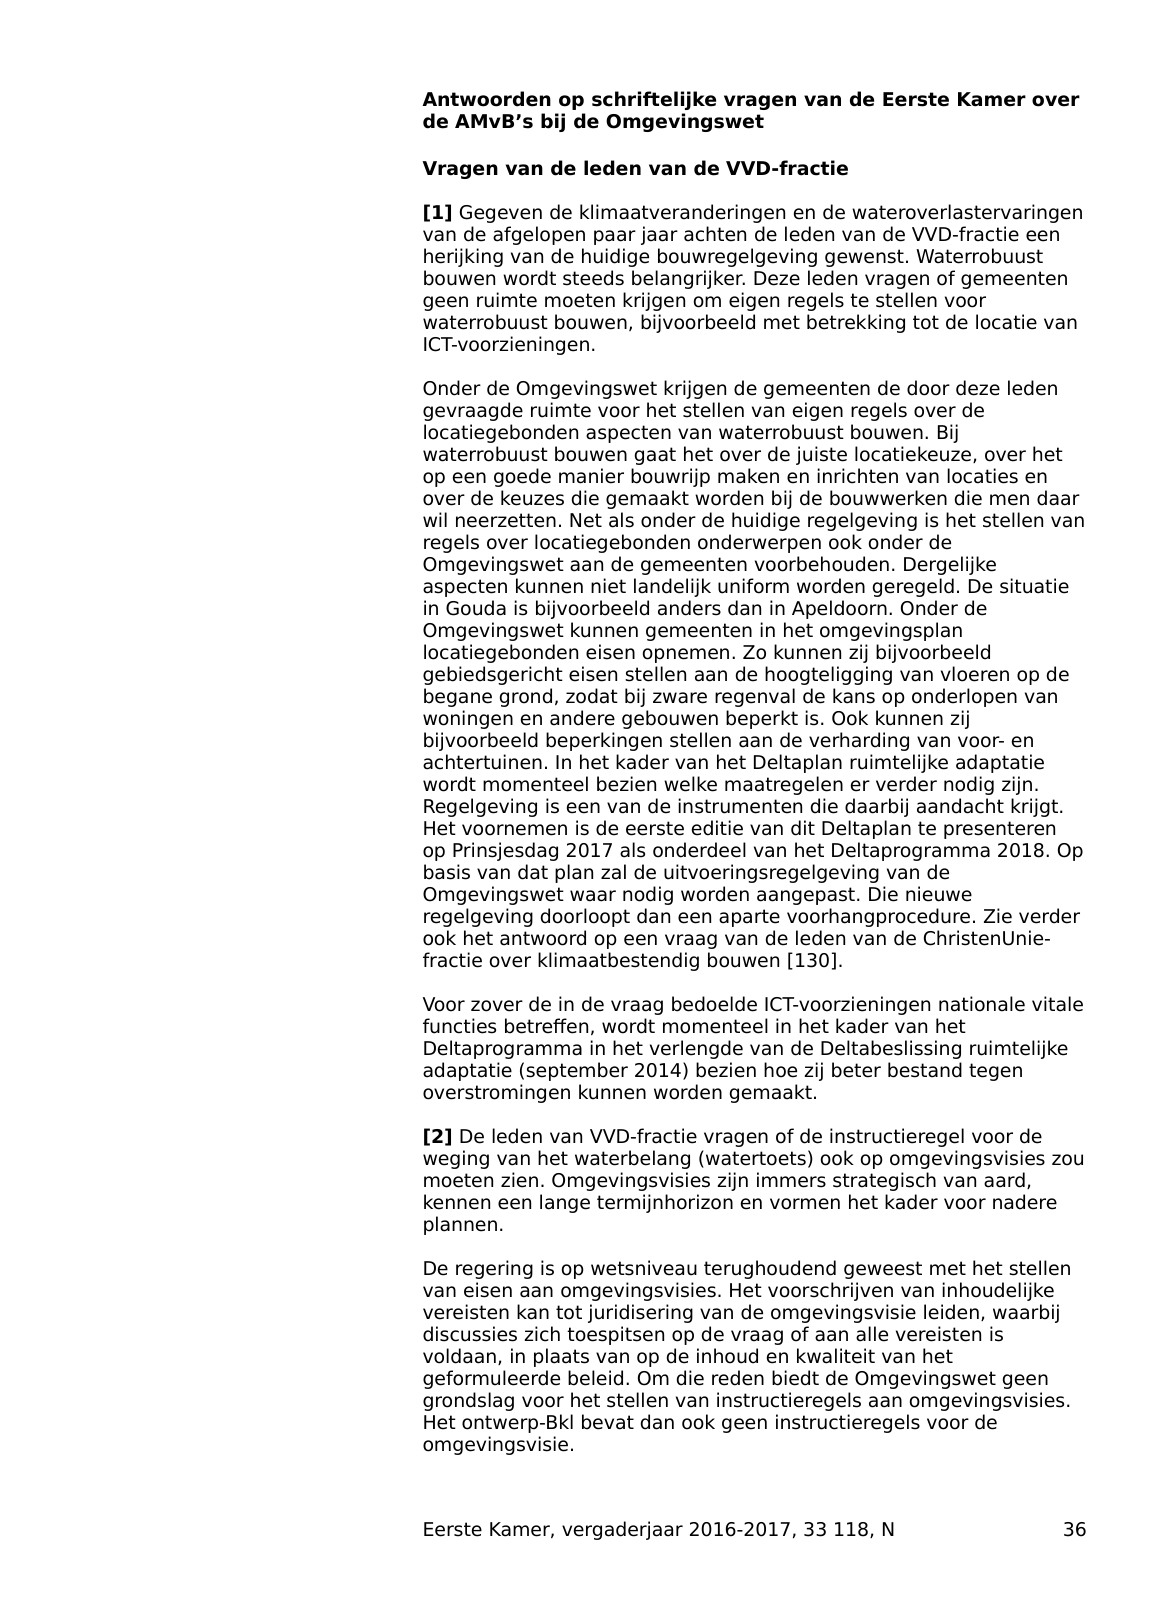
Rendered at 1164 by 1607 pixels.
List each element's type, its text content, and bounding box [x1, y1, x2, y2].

text Voor zover de in de vraag bedoelde ICT-voorzieningen nationale vitale functies betreffen, wordt momenteel in het kader van het Deltaprogramma in het verlengde van de Deltabeslissing ruimtelijke adaptatie (september 2014) bezien hoe zij beter bestand tegen overstromingen kunnen worden gemaakt. [422, 994, 1087, 1104]
text [1] Gegeven de klimaatveranderingen en de wateroverlastervaringen van de afgelopen paar jaar achten de leden van de VVD-fractie een herijking van de huidige bouwregelgeving gewenst. Waterrobuust bouwen wordt steeds belangrijker. Deze leden vragen of gemeenten geen ruimte moeten krijgen om eigen regels te stellen voor waterrobuust bouwen, bijvoorbeeld met betrekking tot de locatie van ICT-voorzieningen. [422, 202, 1087, 356]
subtitle Vragen van de leden van de VVD-fractie [422, 158, 1087, 180]
text Onder de Omgevingswet krijgen de gemeenten de door deze leden gevraagde ruimte voor het stellen van eigen regels over de locatiegebonden aspecten van waterrobuust bouwen. Bij waterrobuust bouwen gaat het over de juiste locatiekeuze, over het op een goede manier bouwrijp maken en inrichten van locaties en over de keuzes die gemaakt worden bij de bouwwerken die men daar wil neerzetten. Net als onder de huidige regelgeving is het stellen van regels over locatiegebonden onderwerpen ook onder de Omgevingswet aan de gemeenten voorbehouden. Dergelijke aspecten kunnen niet landelijk uniform worden geregeld. De situatie in Gouda is bijvoorbeeld anders dan in Apeldoorn. Onder de Omgevingswet kunnen gemeenten in het omgevingsplan locatiegebonden eisen opnemen. Zo kunnen zij bijvoorbeeld gebiedsgericht eisen stellen aan de hoogteligging van vloeren op de begane grond, zodat bij zware regenval de kans op onderlopen van woningen en andere gebouwen beperkt is. Ook kunnen zij bijvoorbeeld beperkingen stellen aan de verharding van voor- en achtertuinen. In het kader van het Deltaplan ruimtelijke adaptatie wordt momenteel bezien welke maatregelen er verder nodig zijn. Regelgeving is een van de instrumenten die daarbij aandacht krijgt. Het voornemen is de eerste editie van dit Deltaplan te presenteren op Prinsjesdag 2017 als onderdeel van het Deltaprogramma 2018. Op basis van dat plan zal de uitvoeringsregelgeving van de Omgevingswet waar nodig worden aangepast. Die nieuwe regelgeving doorloopt dan een aparte voorhangprocedure. Zie verder ook het antwoord op een vraag van de leden van de ChristenUnie-fractie over klimaatbestendig bouwen [130]. [422, 378, 1087, 972]
text [2] De leden van VVD-fractie vragen of de instructieregel voor de weging van het waterbelang (watertoets) ook op omgevingsvisies zou moeten zien. Omgevingsvisies zijn immers strategisch van aard, kennen een lange termijnhorizon en vormen het kader voor nadere plannen. [422, 1126, 1087, 1236]
subtitle Antwoorden op schriftelijke vragen van de Eerste Kamer over de AMvB’s bij de Omgevingswet [422, 89, 1087, 133]
text De regering is op wetsniveau terughoudend geweest met het stellen van eisen aan omgevingsvisies. Het voorschrijven van inhoudelijke vereisten kan tot juridisering van de omgevingsvisie leiden, waarbij discussies zich toespitsen op de vraag of aan alle vereisten is voldaan, in plaats van op de inhoud en kwaliteit van het geformuleerde beleid. Om die reden biedt de Omgevingswet geen grondslag voor het stellen van instructieregels aan omgevingsvisies. Het ontwerp-Bkl bevat dan ook geen instructieregels voor de omgevingsvisie. [422, 1258, 1087, 1456]
